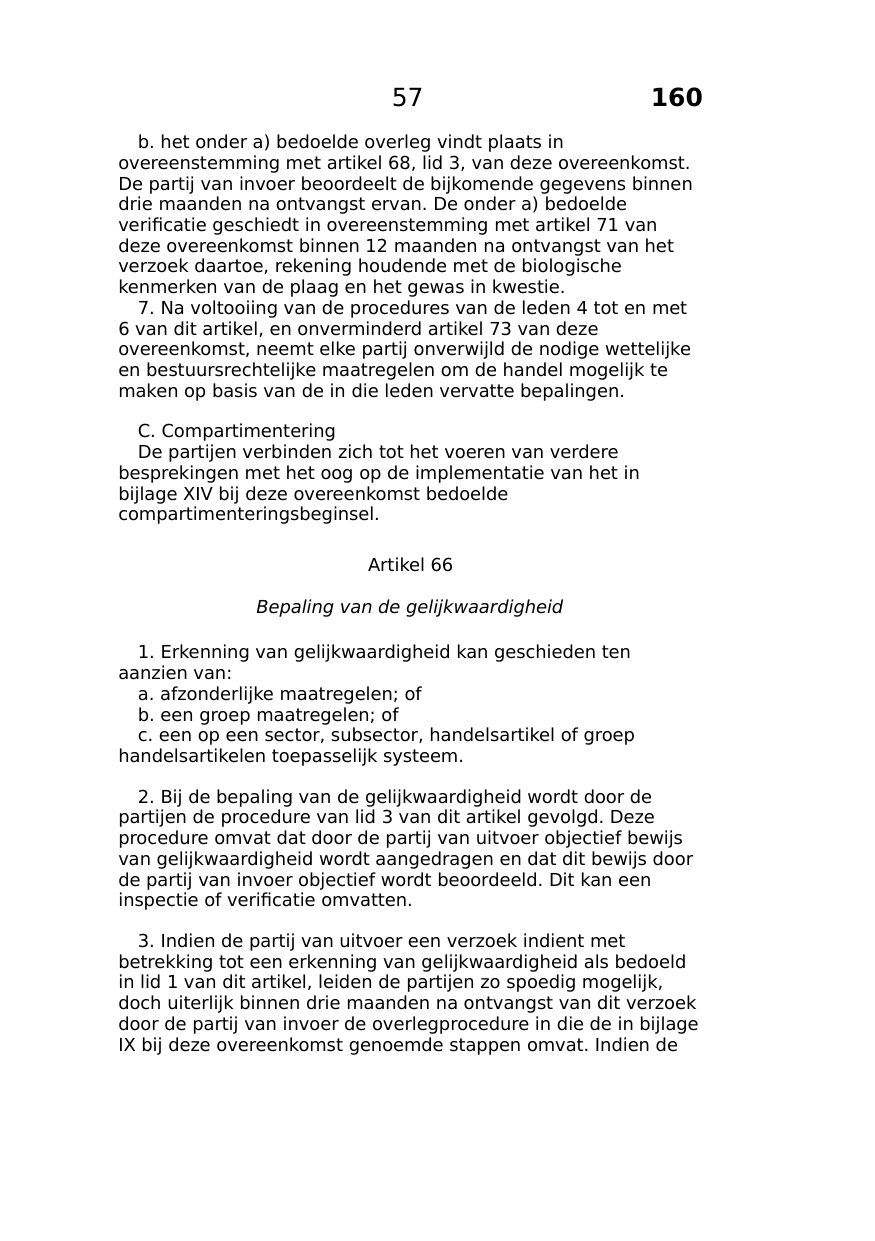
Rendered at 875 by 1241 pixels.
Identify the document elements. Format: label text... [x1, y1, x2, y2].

text b. een groep maatregelen; of [118, 704, 703, 725]
text 7. Na voltooiing van de procedures van de leden 4 tot en met 6 van dit artikel, en onverminderd artikel 73 van deze overeenkomst, neemt elke partij onverwijld de nodige wettelijke en bestuursrechtelijke maatregelen om de handel mogelijk te maken op basis van de in die leden vervatte bepalingen. [118, 298, 703, 401]
text 3. Indien de partij van uitvoer een verzoek indient met betrekking tot een erkenning van gelijkwaardigheid als bedoeld in lid 1 van dit artikel, leiden de partijen zo spoedig mogelijk, doch uiterlijk binnen drie maanden na ontvangst van dit verzoek door de partij van invoer de overlegprocedure in die de in bijlage IX bij deze overeenkomst genoemde stappen omvat. Indien de [118, 931, 703, 1055]
text 1. Erkenning van gelijkwaardigheid kan geschieden ten aanzien van: [118, 642, 703, 684]
text b. het onder a) bedoelde overleg vindt plaats in overeenstemming met artikel 68, lid 3, van deze overeenkomst. De partij van invoer beoordeelt de bijkomende gegevens binnen drie maanden na ontvangst ervan. De onder a) bedoelde verificatie geschiedt in overeenstemming met artikel 71 van deze overeenkomst binnen 12 maanden na ontvangst van het verzoek daartoe, rekening houdende met de biologische kenmerken van de plaag en het gewas in kwestie. [118, 132, 703, 298]
subtitle Artikel 66 Bepaling van de gelijkwaardigheid [118, 555, 703, 617]
text c. een op een sector, subsector, handelsartikel of groep handelsartikelen toepasselijk systeem. [118, 725, 703, 767]
text a. afzonderlijke maatregelen; of [118, 684, 703, 704]
text De partijen verbinden zich tot het voeren van verdere besprekingen met het oog op de implementatie van het in bijlage XIV bij deze overeenkomst bedoelde compartimenteringsbeginsel. [118, 442, 703, 525]
text 2. Bij de bepaling van de gelijkwaardigheid wordt door de partijen de procedure van lid 3 van dit artikel gevolgd. Deze procedure omvat dat door de partij van uitvoer objectief bewijs van gelijkwaardigheid wordt aangedragen en dat dit bewijs door de partij van invoer objectief wordt beoordeeld. Dit kan een inspectie of verificatie omvatten. [118, 787, 703, 911]
text C. Compartimentering [118, 421, 703, 442]
